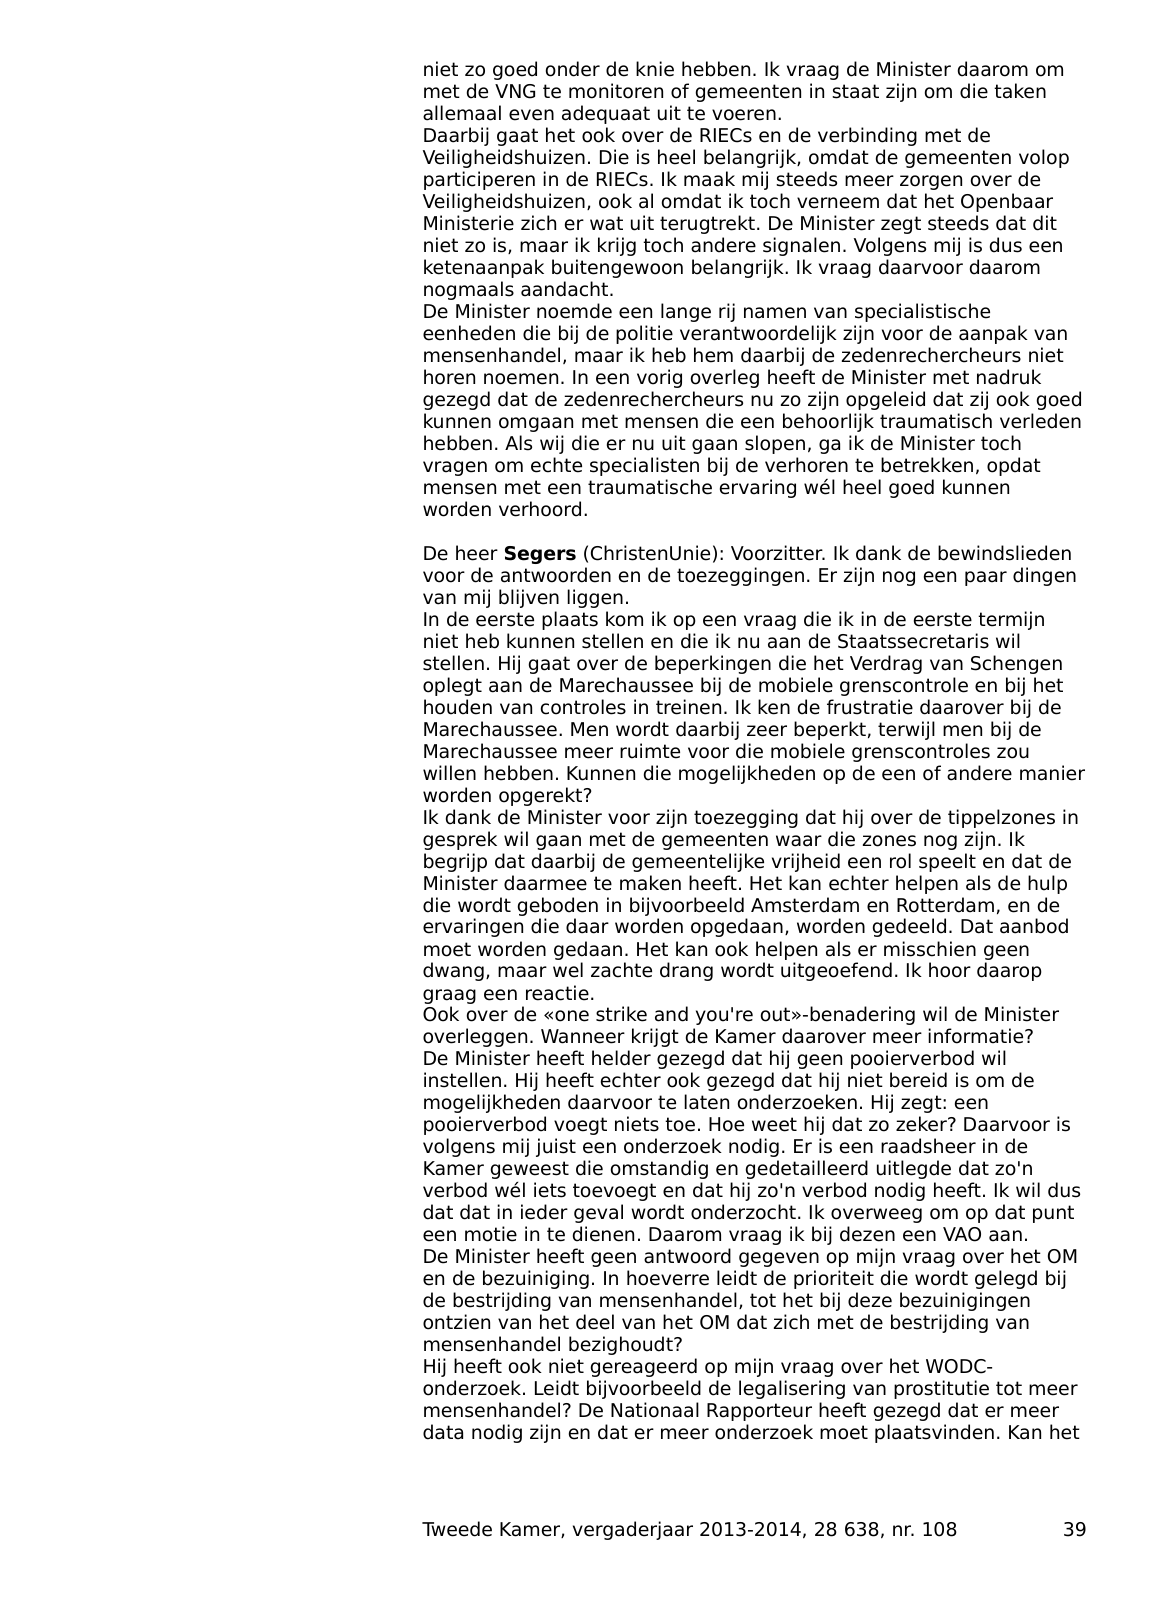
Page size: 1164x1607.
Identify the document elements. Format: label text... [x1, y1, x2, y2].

text Ik dank de Minister voor zijn toezegging dat hij over de tippelzones in gesprek wil gaan met de gemeenten waar die zones nog zijn. Ik begrijp dat daarbij de gemeentelijke vrijheid een rol speelt en dat de Minister daarmee te maken heeft. Het kan echter helpen als de hulp die wordt geboden in bijvoorbeeld Amsterdam en Rotterdam, en de ervaringen die daar worden opgedaan, worden gedeeld. Dat aanbod moet worden gedaan. Het kan ook helpen als er misschien geen dwang, maar wel zachte drang wordt uitgeoefend. Ik hoor daarop graag een reactie. [422, 807, 1087, 1004]
text Hij heeft ook niet gereageerd op mijn vraag over het WODC-onderzoek. Leidt bijvoorbeeld de legalisering van prostitutie tot meer mensenhandel? De Nationaal Rapporteur heeft gezegd dat er meer data nodig zijn en dat er meer onderzoek moet plaatsvinden. Kan het [422, 1356, 1087, 1444]
text In de eerste plaats kom ik op een vraag die ik in de eerste termijn niet heb kunnen stellen en die ik nu aan de Staatssecretaris wil stellen. Hij gaat over de beperkingen die het Verdrag van Schengen oplegt aan de Marechaussee bij de mobiele grenscontrole en bij het houden van controles in treinen. Ik ken de frustratie daarover bij de Marechaussee. Men wordt daarbij zeer beperkt, terwijl men bij de Marechaussee meer ruimte voor die mobiele grenscontroles zou willen hebben. Kunnen die mogelijkheden op de een of andere manier worden opgerekt? [422, 609, 1087, 807]
text Daarbij gaat het ook over de RIECs en de verbinding met de Veiligheidshuizen. Die is heel belangrijk, omdat de gemeenten volop participeren in de RIECs. Ik maak mij steeds meer zorgen over de Veiligheidshuizen, ook al omdat ik toch verneem dat het Openbaar Ministerie zich er wat uit terugtrekt. De Minister zegt steeds dat dit niet zo is, maar ik krijg toch andere signalen. Volgens mij is dus een ketenaanpak buitengewoon belangrijk. Ik vraag daarvoor daarom nogmaals aandacht. [422, 125, 1087, 301]
text De Minister heeft geen antwoord gegeven op mijn vraag over het OM en de bezuiniging. In hoeverre leidt de prioriteit die wordt gelegd bij de bestrijding van mensenhandel, tot het bij deze bezuinigingen ontzien van het deel van het OM dat zich met de bestrijding van mensenhandel bezighoudt? [422, 1246, 1087, 1356]
text De Minister noemde een lange rij namen van specialistische eenheden die bij de politie verantwoordelijk zijn voor de aanpak van mensenhandel, maar ik heb hem daarbij de zedenrechercheurs niet horen noemen. In een vorig overleg heeft de Minister met nadruk gezegd dat de zedenrechercheurs nu zo zijn opgeleid dat zij ook goed kunnen omgaan met mensen die een behoorlijk traumatisch verleden hebben. Als wij die er nu uit gaan slopen, ga ik de Minister toch vragen om echte specialisten bij de verhoren te betrekken, opdat mensen met een traumatische ervaring wél heel goed kunnen worden verhoord. [422, 301, 1087, 521]
text De heer Segers (ChristenUnie): Voorzitter. Ik dank de bewindslieden voor de antwoorden en de toezeggingen. Er zijn nog een paar dingen van mij blijven liggen. [422, 543, 1087, 609]
text De Minister heeft helder gezegd dat hij geen pooierverbod wil instellen. Hij heeft echter ook gezegd dat hij niet bereid is om de mogelijkheden daarvoor te laten onderzoeken. Hij zegt: een pooierverbod voegt niets toe. Hoe weet hij dat zo zeker? Daarvoor is volgens mij juist een onderzoek nodig. Er is een raadsheer in de Kamer geweest die omstandig en gedetailleerd uitlegde dat zo'n verbod wél iets toevoegt en dat hij zo'n verbod nodig heeft. Ik wil dus dat dat in ieder geval wordt onderzocht. Ik overweeg om op dat punt een motie in te dienen. Daarom vraag ik bij dezen een VAO aan. [422, 1048, 1087, 1246]
text niet zo goed onder de knie hebben. Ik vraag de Minister daarom om met de VNG te monitoren of gemeenten in staat zijn om die taken allemaal even adequaat uit te voeren. [422, 59, 1087, 125]
text Ook over de «one strike and you're out»-benadering wil de Minister overleggen. Wanneer krijgt de Kamer daarover meer informatie? [422, 1004, 1087, 1048]
